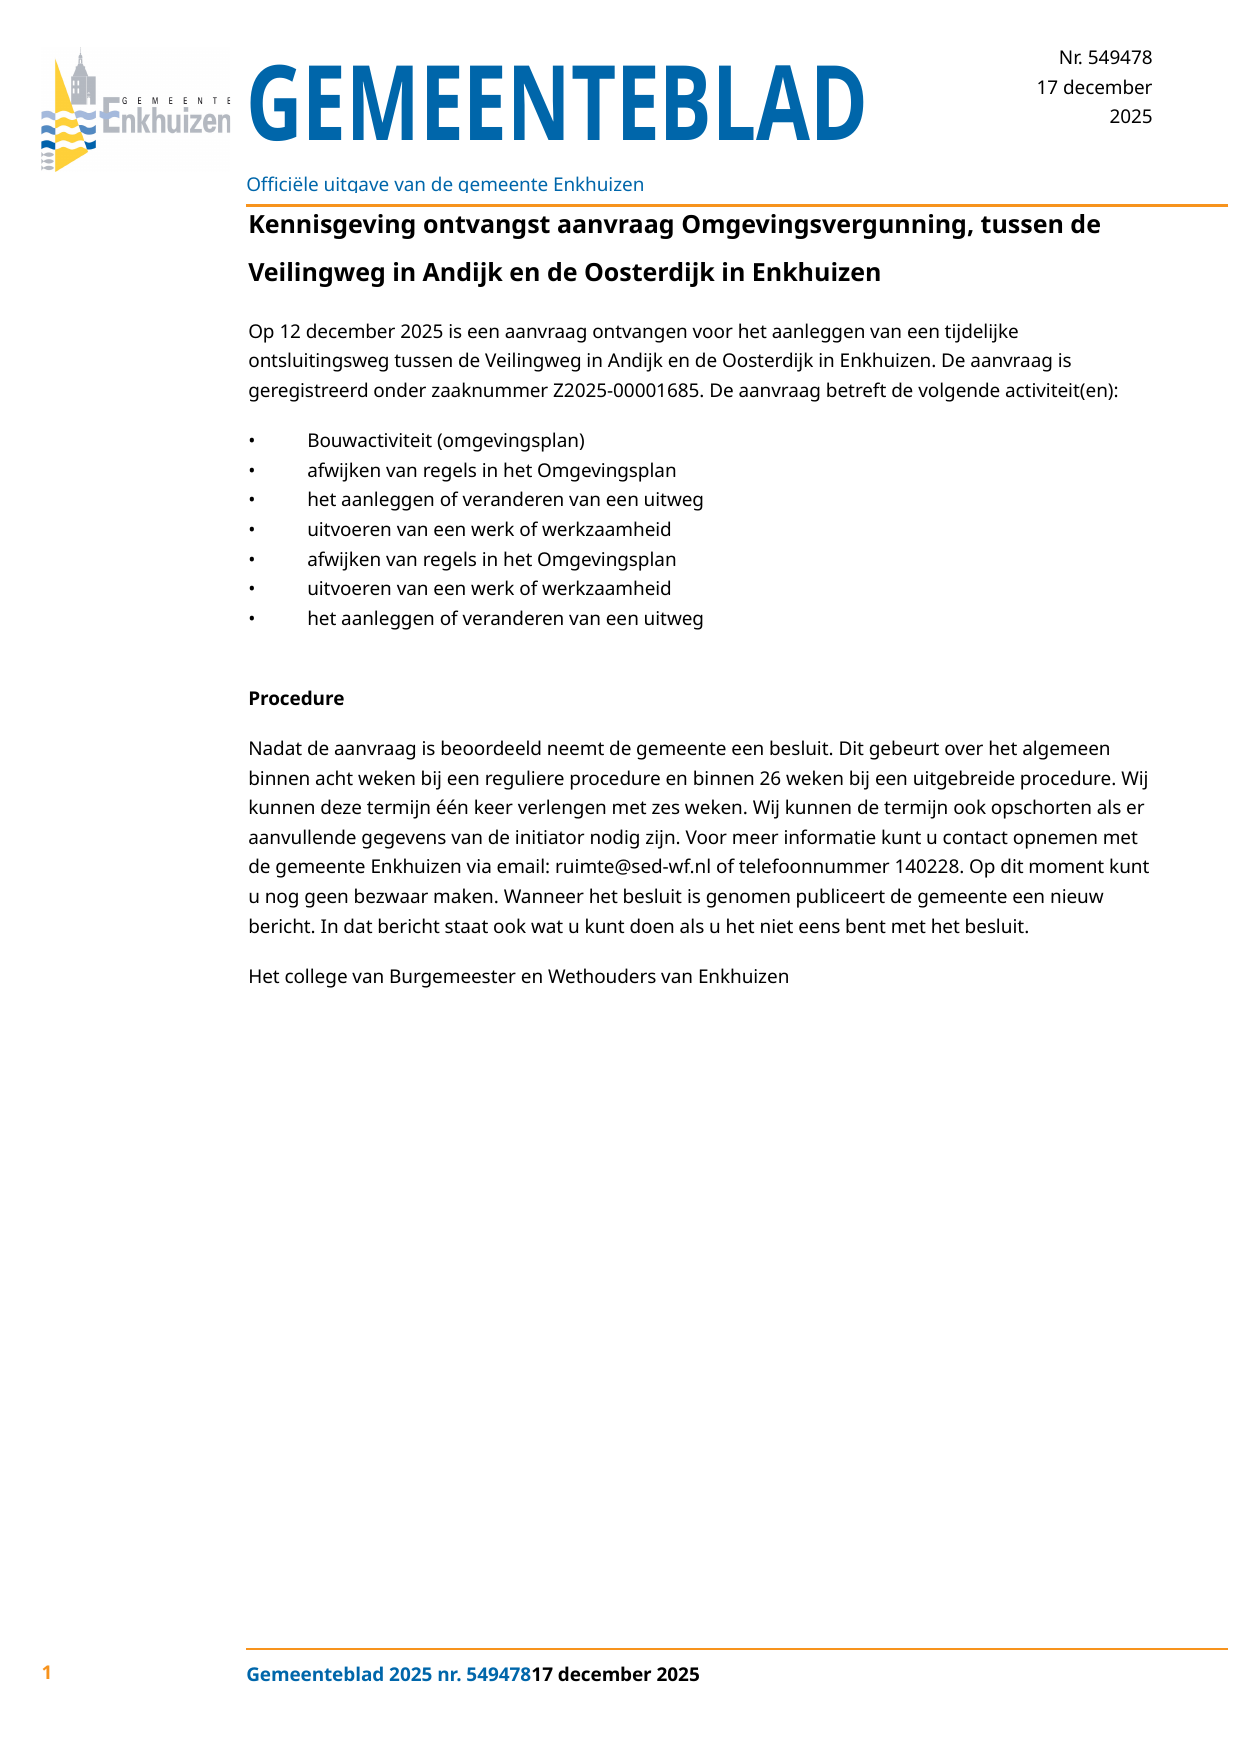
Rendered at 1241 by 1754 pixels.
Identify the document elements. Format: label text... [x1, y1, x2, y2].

list het aanleggen of veranderen van een uitweg [248, 487, 1152, 512]
list het aanleggen of veranderen van een uitweg [248, 605, 1152, 631]
list uitvoeren van een werk of werkzaamheid [248, 516, 1152, 542]
text Het college van Burgemeester en Wethouders van Enkhuizen [248, 963, 1152, 989]
list uitvoeren van een werk of werkzaamheid [248, 575, 1152, 601]
text Kennisgeving ontvangst aanvraag Omgevingsvergunning, tussen de Veilingweg in Andijk en de Oosterdijk in Enkhuizen [248, 207, 1152, 288]
picture [41, 47, 231, 172]
text Op 12 december 2025 is een aanvraag ontvangen voor het aanleggen van een tijdelijke ontsluitingsweg tussen de Veilingweg in Andijk en de Oosterdijk in Enkhuizen. De aanvraag is geregistreerd onder zaaknummer Z2025-00001685. De aanvraag betreft de volgende activiteit(en): [248, 318, 1152, 403]
text Nadat de aanvraag is beoordeeld neemt de gemeente een besluit. Dit gebeurt over het algemeen binnen acht weken bij een reguliere procedure en binnen 26 weken bij een uitgebreide procedure. Wij kunnen deze termijn één keer verlengen met zes weken. Wij kunnen de termijn ook opschorten als er aanvullende gegevens van de initiator nodig zijn. Voor meer informatie kunt u contact opnemen met de gemeente Enkhuizen via email: ruimte@sed-wf.nl of telefoonnummer 140228. Op dit moment kunt u nog geen bezwaar maken. Wanneer het besluit is genomen publiceert de gemeente een nieuw bericht. In dat bericht staat ook wat u kunt doen als u het niet eens bent met het besluit. [248, 735, 1152, 939]
list Bouwactiviteit (omgevingsplan) [248, 427, 1152, 453]
text Procedure [248, 685, 1152, 711]
list afwijken van regels in het Omgevingsplan [248, 457, 1152, 483]
list afwijken van regels in het Omgevingsplan [248, 546, 1152, 572]
